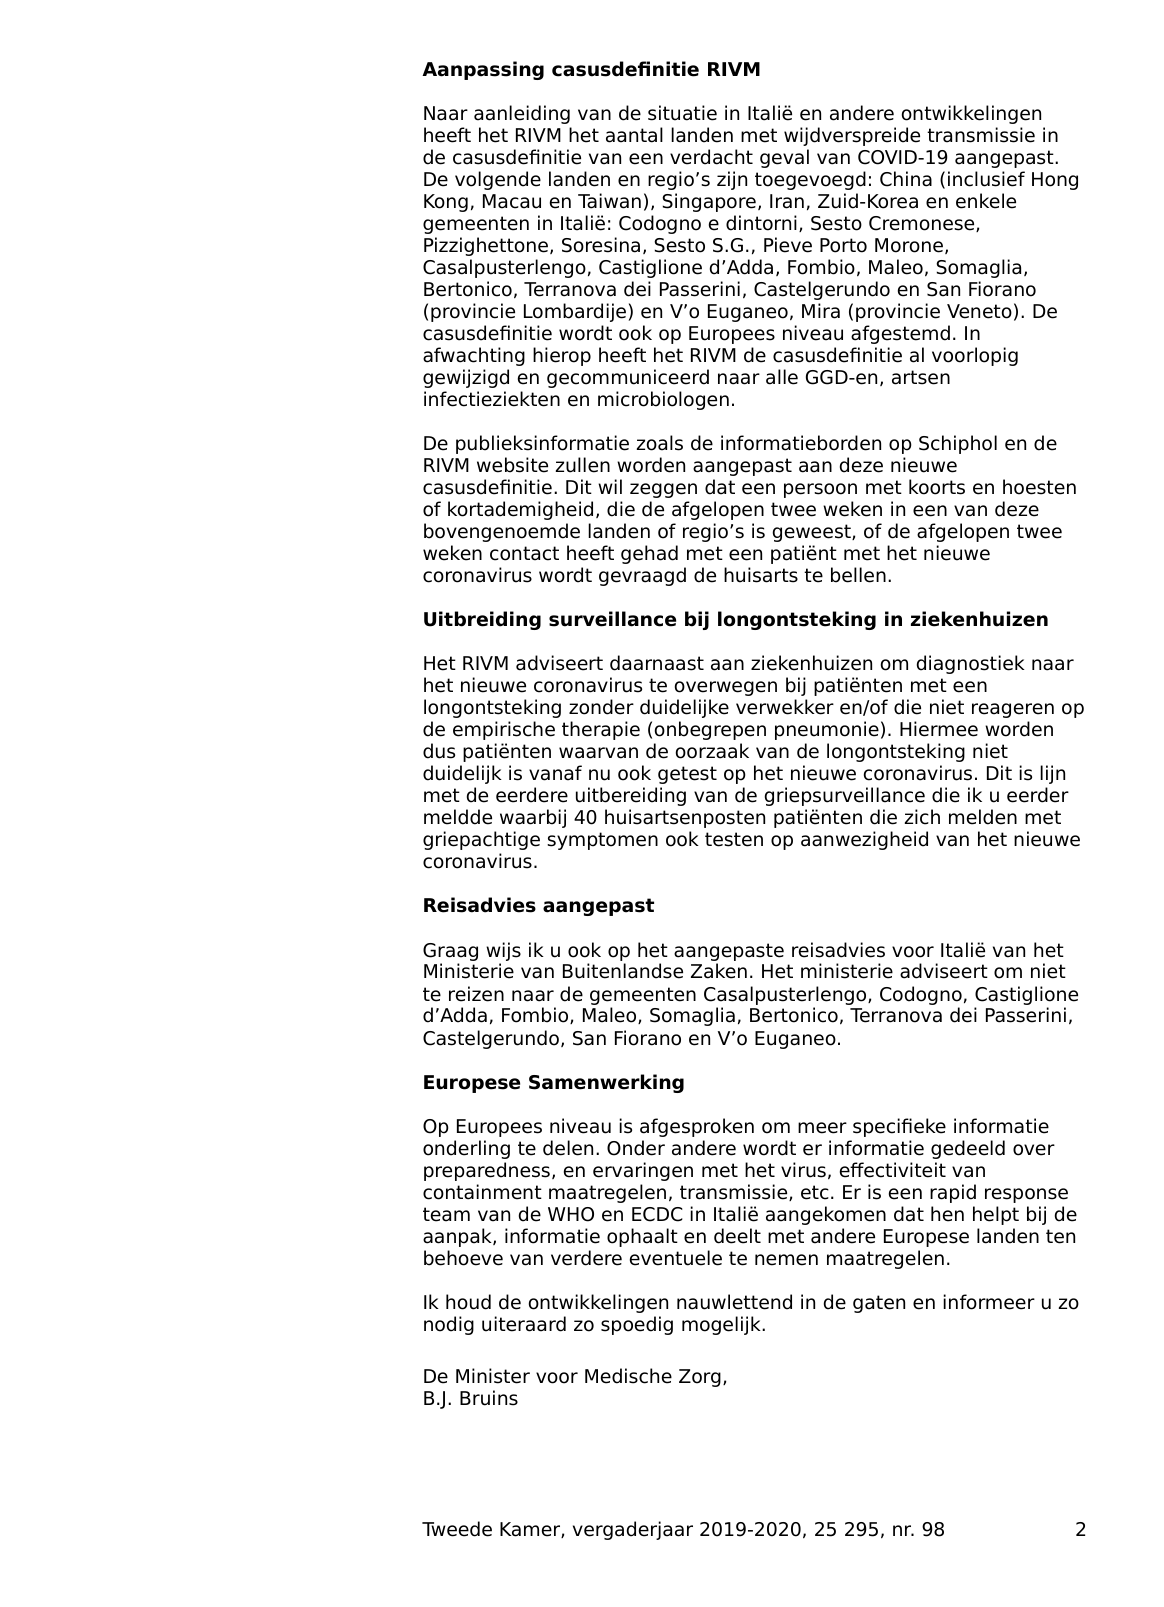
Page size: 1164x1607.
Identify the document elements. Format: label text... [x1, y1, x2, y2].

text Het RIVM adviseert daarnaast aan ziekenhuizen om diagnostiek naar het nieuwe coronavirus te overwegen bij patiënten met een longontsteking zonder duidelijke verwekker en/of die niet reageren op de empirische therapie (onbegrepen pneumonie). Hiermee worden dus patiënten waarvan de oorzaak van de longontsteking niet duidelijk is vanaf nu ook getest op het nieuwe coronavirus. Dit is lijn met de eerdere uitbereiding van de griepsurveillance die ik u eerder meldde waarbij 40 huisartsenposten patiënten die zich melden met griepachtige symptomen ook testen op aanwezigheid van het nieuwe coronavirus. [422, 653, 1087, 873]
text De publieksinformatie zoals de informatieborden op Schiphol en de RIVM website zullen worden aangepast aan deze nieuwe casusdefinitie. Dit wil zeggen dat een persoon met koorts en hoesten of kortademigheid, die de afgelopen twee weken in een van deze bovengenoemde landen of regio’s is geweest, of de afgelopen twee weken contact heeft gehad met een patiënt met het nieuwe coronavirus wordt gevraagd de huisarts te bellen. [422, 433, 1087, 587]
text Naar aanleiding van de situatie in Italië en andere ontwikkelingen heeft het RIVM het aantal landen met wijdverspreide transmissie in de casusdefinitie van een verdacht geval van COVID-19 aangepast. De volgende landen en regio’s zijn toegevoegd: China (inclusief Hong Kong, Macau en Taiwan), Singapore, Iran, Zuid-Korea en enkele gemeenten in Italië: Codogno e dintorni, Sesto Cremonese, Pizzighettone, Soresina, Sesto S.G., Pieve Porto Morone, Casalpusterlengo, Castiglione d’Adda, Fombio, Maleo, Somaglia, Bertonico, Terranova dei Passerini, Castelgerundo en San Fiorano (provincie Lombardije) en V’o Euganeo, Mira (provincie Veneto). De casusdefinitie wordt ook op Europees niveau afgestemd. In afwachting hierop heeft het RIVM de casusdefinitie al voorlopig gewijzigd en gecommuniceerd naar alle GGD-en, artsen infectieziekten en microbiologen. [422, 103, 1087, 411]
subtitle Aanpassing casusdefinitie RIVM [422, 59, 1087, 81]
subtitle Europese Samenwerking [422, 1072, 1087, 1093]
subtitle Uitbreiding surveillance bij longontsteking in ziekenhuizen [422, 609, 1087, 631]
text Op Europees niveau is afgesproken om meer specifieke informatie onderling te delen. Onder andere wordt er informatie gedeeld over preparedness, en ervaringen met het virus, effectiviteit van containment maatregelen, transmissie, etc. Er is een rapid response team van de WHO en ECDC in Italië aangekomen dat hen helpt bij de aanpak, informatie ophaalt en deelt met andere Europese landen ten behoeve van verdere eventuele te nemen maatregelen. [422, 1116, 1087, 1269]
text De Minister voor Medische Zorg, B.J. Bruins [422, 1366, 1087, 1410]
text Ik houd de ontwikkelingen nauwlettend in de gaten en informeer u zo nodig uiteraard zo spoedig mogelijk. [422, 1292, 1087, 1336]
subtitle Reisadvies aangepast [422, 895, 1087, 917]
text Graag wijs ik u ook op het aangepaste reisadvies voor Italië van het Ministerie van Buitenlandse Zaken. Het ministerie adviseert om niet te reizen naar de gemeenten Casalpusterlengo, Codogno, Castiglione d’Adda, Fombio, Maleo, Somaglia, Bertonico, Terranova dei Passerini, Castelgerundo, San Fiorano en V’o Euganeo. [422, 939, 1087, 1049]
